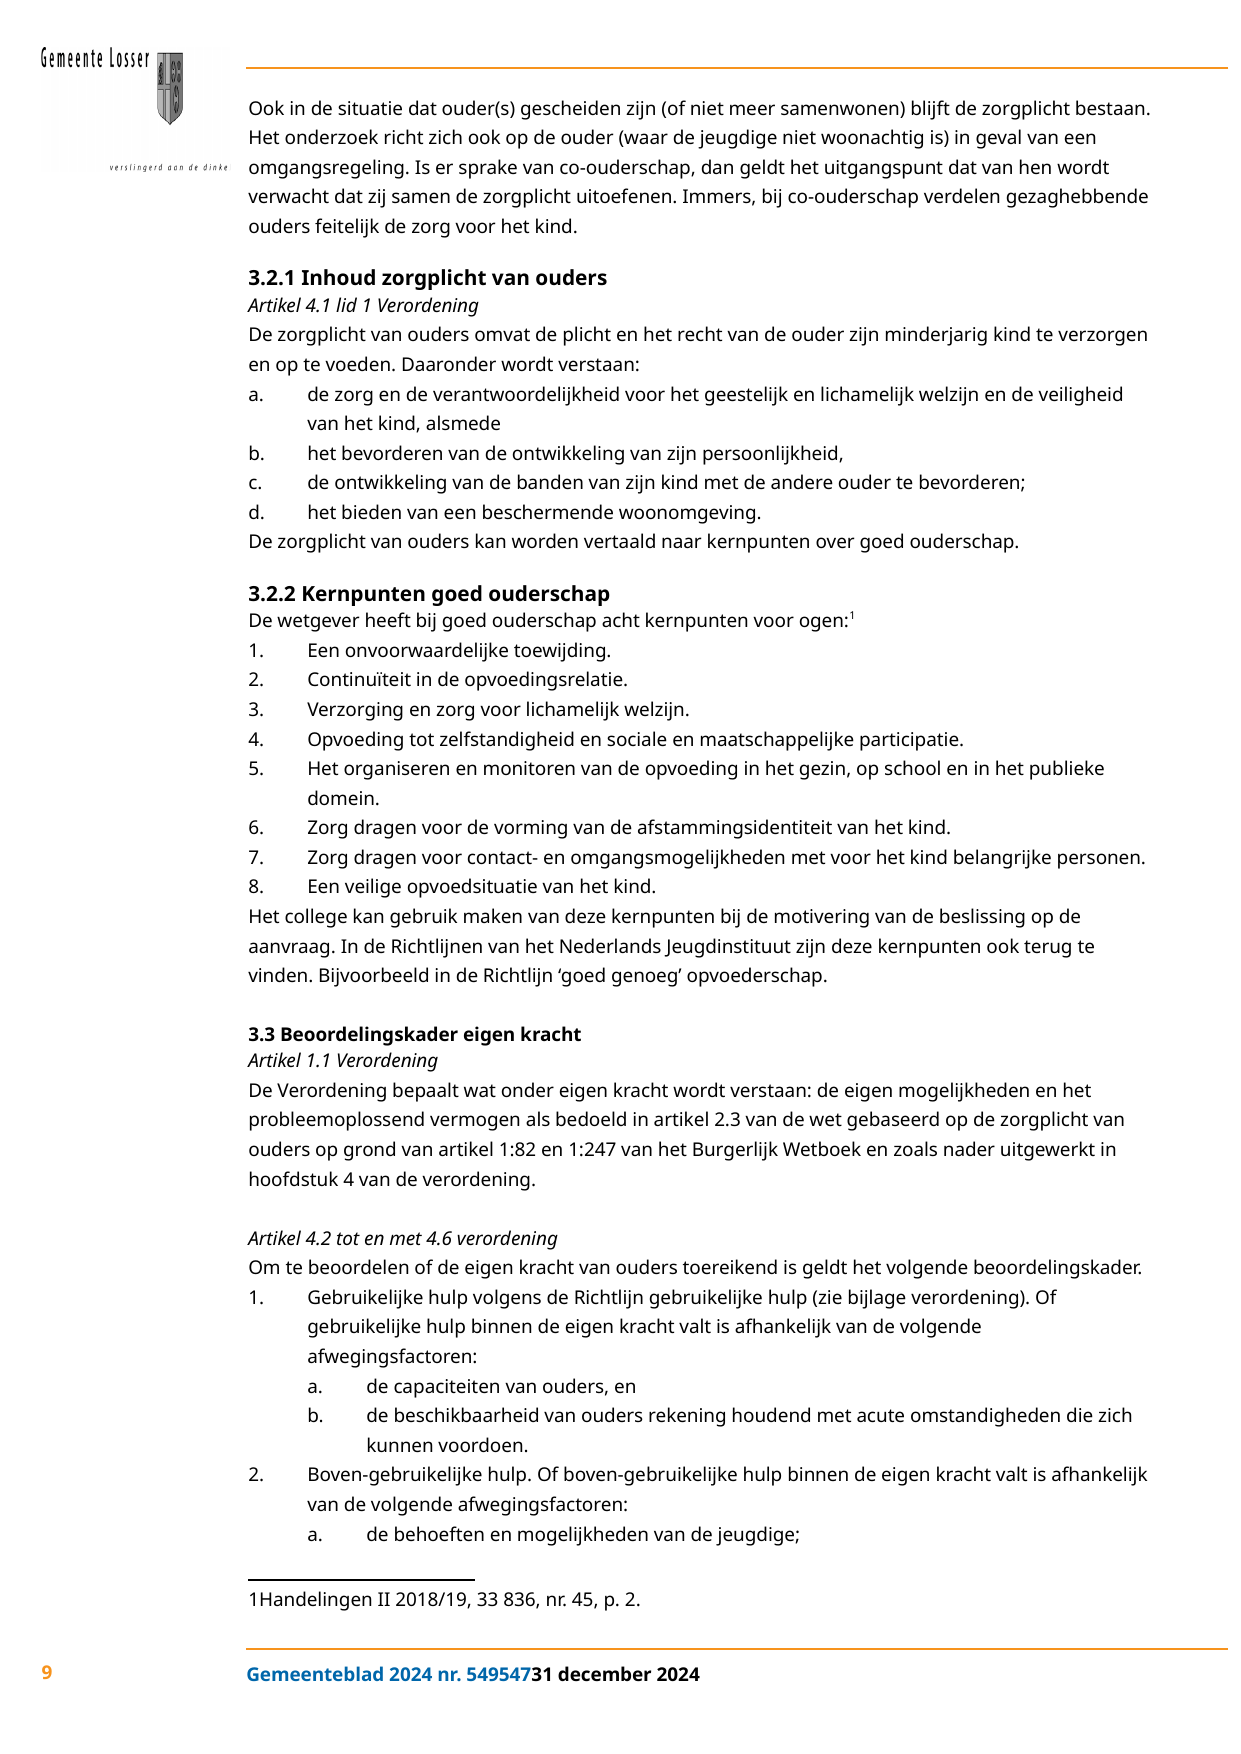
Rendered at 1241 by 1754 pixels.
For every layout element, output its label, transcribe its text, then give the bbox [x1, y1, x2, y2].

list de behoeften en mogelijkheden van de jeugdige; [307, 1521, 1152, 1546]
list Continuïteit in de opvoedingsrelatie. [248, 667, 1152, 692]
list de zorg en de verantwoordelijkheid voor het geestelijk en lichamelijk welzijn en de veiligheid van het kind, alsmede [248, 381, 1152, 436]
list Zorg dragen voor contact- en omgangsmogelijkheden met voor het kind belangrijke personen. [248, 844, 1152, 870]
list de capaciteiten van ouders, en [307, 1373, 1152, 1398]
text 3.2.2 Kernpunten goed ouderschap [248, 579, 1152, 607]
text De zorgplicht van ouders omvat de plicht en het recht van de ouder zijn minderjarig kind te verzorgen en op te voeden. Daaronder wordt verstaan: [248, 322, 1152, 377]
text Ook in de situatie dat ouder(s) gescheiden zijn (of niet meer samenwonen) blijft de zorgplicht bestaan. Het onderzoek richt zich ook op de ouder (waar de jeugdige niet woonachtig is) in geval van een omgangsregeling. Is er sprake van co-ouderschap, dan geldt het uitgangspunt dat van hen wordt verwacht dat zij samen de zorgplicht uitoefenen. Immers, bij co-ouderschap verdelen gezaghebbende ouders feitelijk de zorg voor het kind. [248, 95, 1152, 239]
list Een veilige opvoedsituatie van het kind. [248, 874, 1152, 899]
list het bevorderen van de ontwikkeling van zijn persoonlijkheid, [248, 440, 1152, 466]
text De zorgplicht van ouders kan worden vertaald naar kernpunten over goed ouderschap. [248, 529, 1152, 554]
list Gebruikelijke hulp volgens de Richtlijn gebruikelijke hulp (zie bijlage verordening). Of gebruikelijke hulp binnen de eigen kracht valt is afhankelijk van de volgende afwegingsfactoren: [248, 1284, 1152, 1369]
list het bieden van een beschermende woonomgeving. [248, 499, 1152, 525]
text 3.3 Beoordelingskader eigen kracht [248, 1022, 1152, 1047]
list de ontwikkeling van de banden van zijn kind met de andere ouder te bevorderen; [248, 469, 1152, 495]
list Het organiseren en monitoren van de opvoeding in het gezin, op school en in het publieke domein. [248, 755, 1152, 811]
list Boven-gebruikelijke hulp. Of boven-gebruikelijke hulp binnen de eigen kracht valt is afhankelijk van de volgende afwegingsfactoren: [248, 1462, 1152, 1517]
text Handelingen II 2018/19, 33 836, nr. 45, p. 2. [248, 1586, 1152, 1612]
picture [41, 47, 231, 172]
text Om te beoordelen of de eigen kracht van ouders toereikend is geldt het volgende beoordelingskader. [248, 1254, 1152, 1280]
text Artikel 4.2 tot en met 4.6 verordening [248, 1225, 1152, 1251]
list Opvoeding tot zelfstandigheid en sociale en maatschappelijke participatie. [248, 726, 1152, 752]
list Verzorging en zorg voor lichamelijk welzijn. [248, 696, 1152, 722]
list Zorg dragen voor de vorming van de afstammingsidentiteit van het kind. [248, 814, 1152, 840]
list Een onvoorwaardelijke toewijding. [248, 637, 1152, 663]
text De wetgever heeft bij goed ouderschap acht kernpunten voor ogen: [248, 607, 1152, 633]
text Artikel 1.1 Verordening [248, 1047, 1152, 1073]
list de beschikbaarheid van ouders rekening houdend met acute omstandigheden die zich kunnen voordoen. [307, 1402, 1152, 1458]
text Artikel 4.1 lid 1 Verordening [248, 292, 1152, 318]
text 3.2.1 Inhoud zorgplicht van ouders [248, 263, 1152, 292]
text De Verordening bepaalt wat onder eigen kracht wordt verstaan: de eigen mogelijkheden en het probleemoplossend vermogen als bedoeld in artikel 2.3 van de wet gebaseerd op de zorgplicht van ouders op grond van artikel 1:82 en 1:247 van het Burgerlijk Wetboek en zoals nader uitgewerkt in hoofdstuk 4 van de verordening. [248, 1077, 1152, 1191]
text Het college kan gebruik maken van deze kernpunten bij de motivering van de beslissing op de aanvraag. In de Richtlijnen van het Nederlands Jeugdinstituut zijn deze kernpunten ook terug te vinden. Bijvoorbeeld in de Richtlijn ‘goed genoeg’ opvoederschap. [248, 903, 1152, 988]
